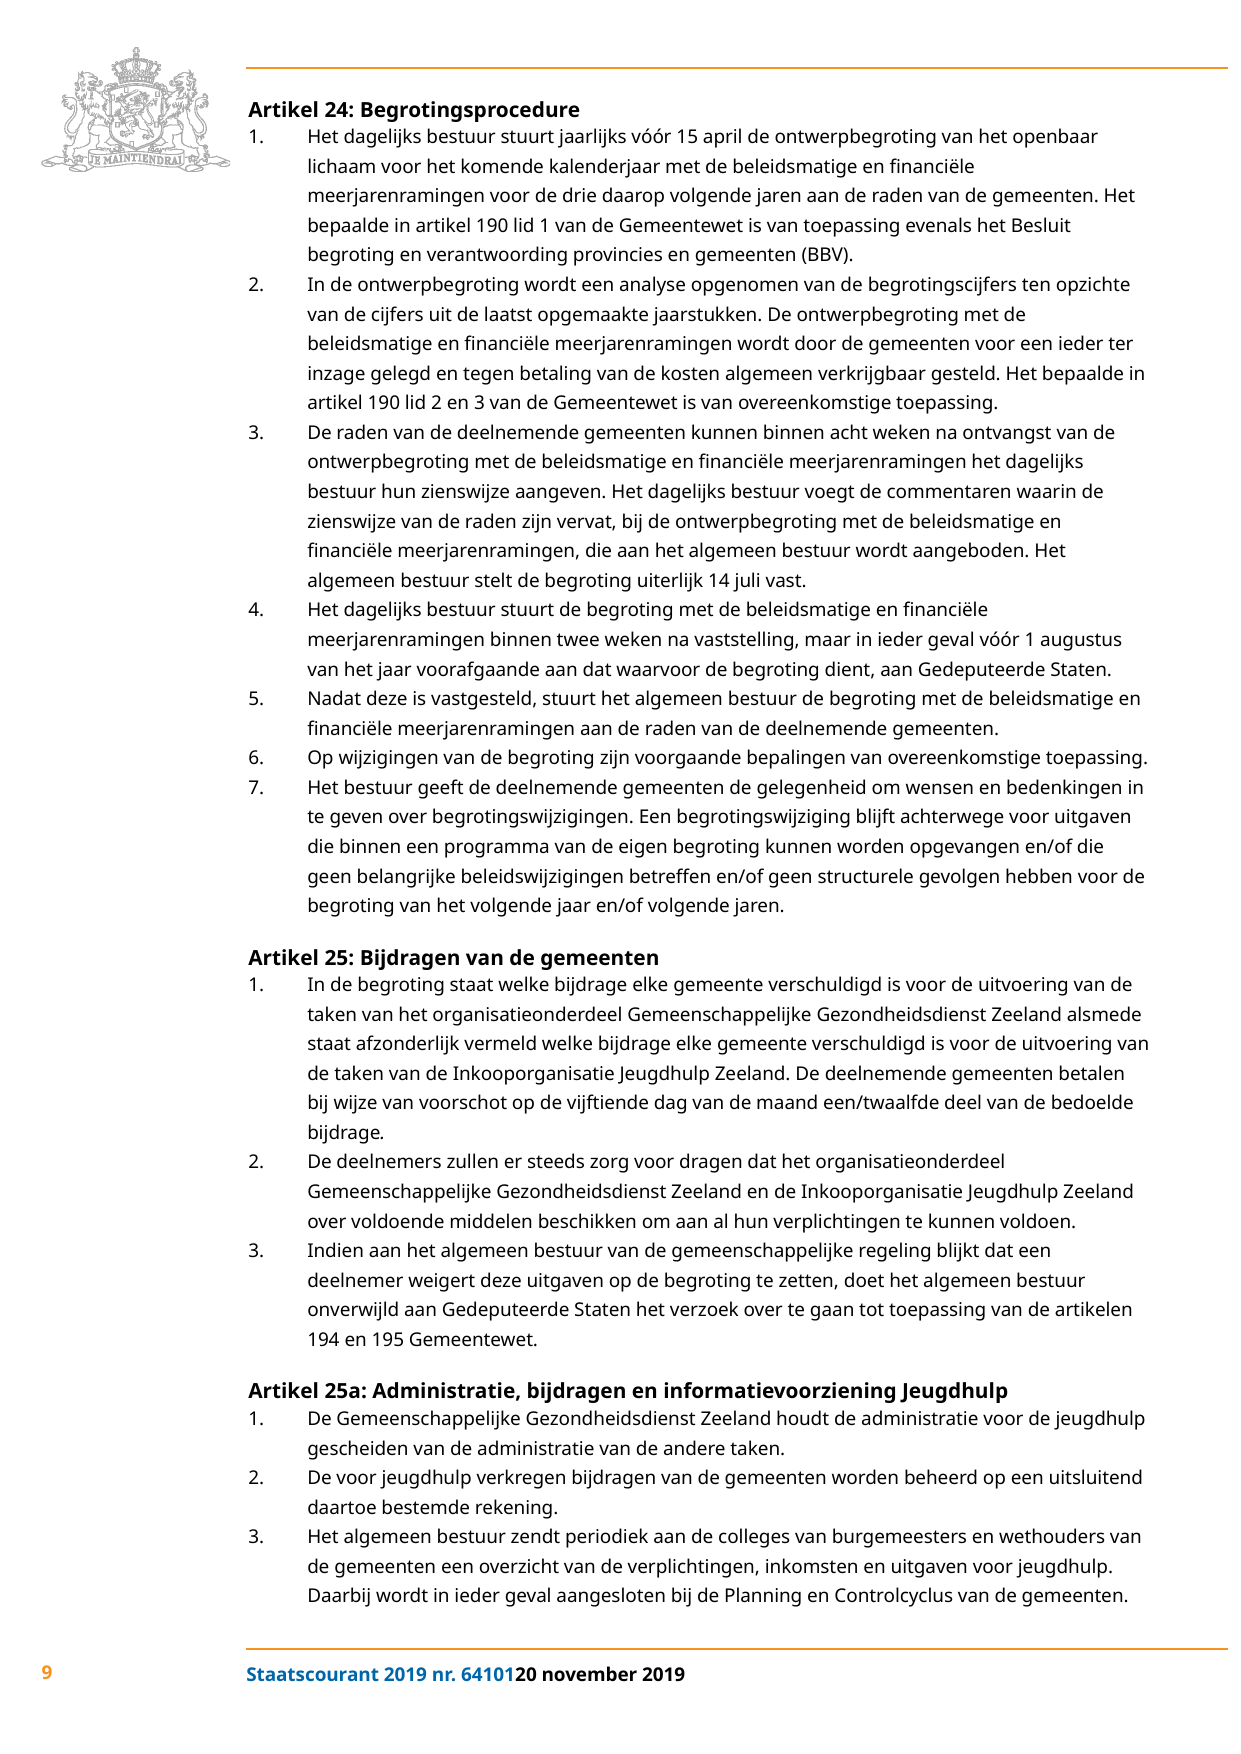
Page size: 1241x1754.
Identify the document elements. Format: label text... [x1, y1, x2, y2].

list Indien aan het algemeen bestuur van de gemeenschappelijke regeling blijkt dat een deelnemer weigert deze uitgaven op de begroting te zetten, doet het algemeen bestuur onverwijld aan Gedeputeerde Staten het verzoek over te gaan tot toepassing van de artikelen 194 en 195 Gemeentewet. [248, 1237, 1152, 1352]
text Artikel 24: Begrotingsprocedure [248, 95, 1152, 123]
picture [41, 47, 231, 172]
text Artikel 25a: Administratie, bijdragen en informatievoorziening Jeugdhulp [248, 1377, 1152, 1405]
list Nadat deze is vastgesteld, stuurt het algemeen bestuur de begroting met de beleidsmatige en financiële meerjarenramingen aan de raden van de deelnemende gemeenten. [248, 685, 1152, 741]
text Artikel 25: Bijdragen van de gemeenten [248, 943, 1152, 971]
list Het dagelijks bestuur stuurt de begroting met de beleidsmatige en financiële meerjarenramingen binnen twee weken na vaststelling, maar in ieder geval vóór 1 augustus van het jaar voorafgaande aan dat waarvoor de begroting dient, aan Gedeputeerde Staten. [248, 597, 1152, 681]
list Het algemeen bestuur zendt periodiek aan de colleges van burgemeesters en wethouders van de gemeenten een overzicht van de verplichtingen, inkomsten en uitgaven voor jeugdhulp. Daarbij wordt in ieder geval aangesloten bij de Planning en Controlcyclus van de gemeenten. [248, 1523, 1152, 1608]
list De raden van de deelnemende gemeenten kunnen binnen acht weken na ontvangst van de ontwerpbegroting met de beleidsmatige en financiële meerjarenramingen het dagelijks bestuur hun zienswijze aangeven. Het dagelijks bestuur voegt de commentaren waarin de zienswijze van de raden zijn vervat, bij de ontwerpbegroting met de beleidsmatige en financiële meerjarenramingen, die aan het algemeen bestuur wordt aangeboden. Het algemeen bestuur stelt de begroting uiterlijk 14 juli vast. [248, 419, 1152, 593]
list Het dagelijks bestuur stuurt jaarlijks vóór 15 april de ontwerpbegroting van het openbaar lichaam voor het komende kalenderjaar met de beleidsmatige en financiële meerjarenramingen voor de drie daarop volgende jaren aan de raden van de gemeenten. Het bepaalde in artikel 190 lid 1 van de Gemeentewet is van toepassing evenals het Besluit begroting en verantwoording provincies en gemeenten (BBV). [248, 123, 1152, 267]
list Het bestuur geeft de deelnemende gemeenten de gelegenheid om wensen en bedenkingen in te geven over begrotingswijzigingen. Een begrotingswijziging blijft achterwege voor uitgaven die binnen een programma van de eigen begroting kunnen worden opgevangen en/of die geen belangrijke beleidswijzigingen betreffen en/of geen structurele gevolgen hebben voor de begroting van het volgende jaar en/of volgende jaren. [248, 774, 1152, 918]
list De Gemeenschappelijke Gezondheidsdienst Zeeland houdt de administratie voor de jeugdhulp gescheiden van de administratie van de andere taken. [248, 1405, 1152, 1460]
list De voor jeugdhulp verkregen bijdragen van de gemeenten worden beheerd op een uitsluitend daartoe bestemde rekening. [248, 1464, 1152, 1519]
list In de begroting staat welke bijdrage elke gemeente verschuldigd is voor de uitvoering van de taken van het organisatieonderdeel Gemeenschappelijke Gezondheidsdienst Zeeland alsmede staat afzonderlijk vermeld welke bijdrage elke gemeente verschuldigd is voor de uitvoering van de taken van de Inkooporganisatie Jeugdhulp Zeeland. De deelnemende gemeenten betalen bij wijze van voorschot op de vijftiende dag van de maand een/twaalfde deel van de bedoelde bijdrage. [248, 971, 1152, 1145]
list De deelnemers zullen er steeds zorg voor dragen dat het organisatieonderdeel Gemeenschappelijke Gezondheidsdienst Zeeland en de Inkooporganisatie Jeugdhulp Zeeland over voldoende middelen beschikken om aan al hun verplichtingen te kunnen voldoen. [248, 1149, 1152, 1234]
list In de ontwerpbegroting wordt een analyse opgenomen van de begrotingscijfers ten opzichte van de cijfers uit de laatst opgemaakte jaarstukken. De ontwerpbegroting met de beleidsmatige en financiële meerjarenramingen wordt door de gemeenten voor een ieder ter inzage gelegd en tegen betaling van de kosten algemeen verkrijgbaar gesteld. Het bepaalde in artikel 190 lid 2 en 3 van de Gemeentewet is van overeenkomstige toepassing. [248, 271, 1152, 415]
list Op wijzigingen van de begroting zijn voorgaande bepalingen van overeenkomstige toepassing. [248, 744, 1152, 770]
